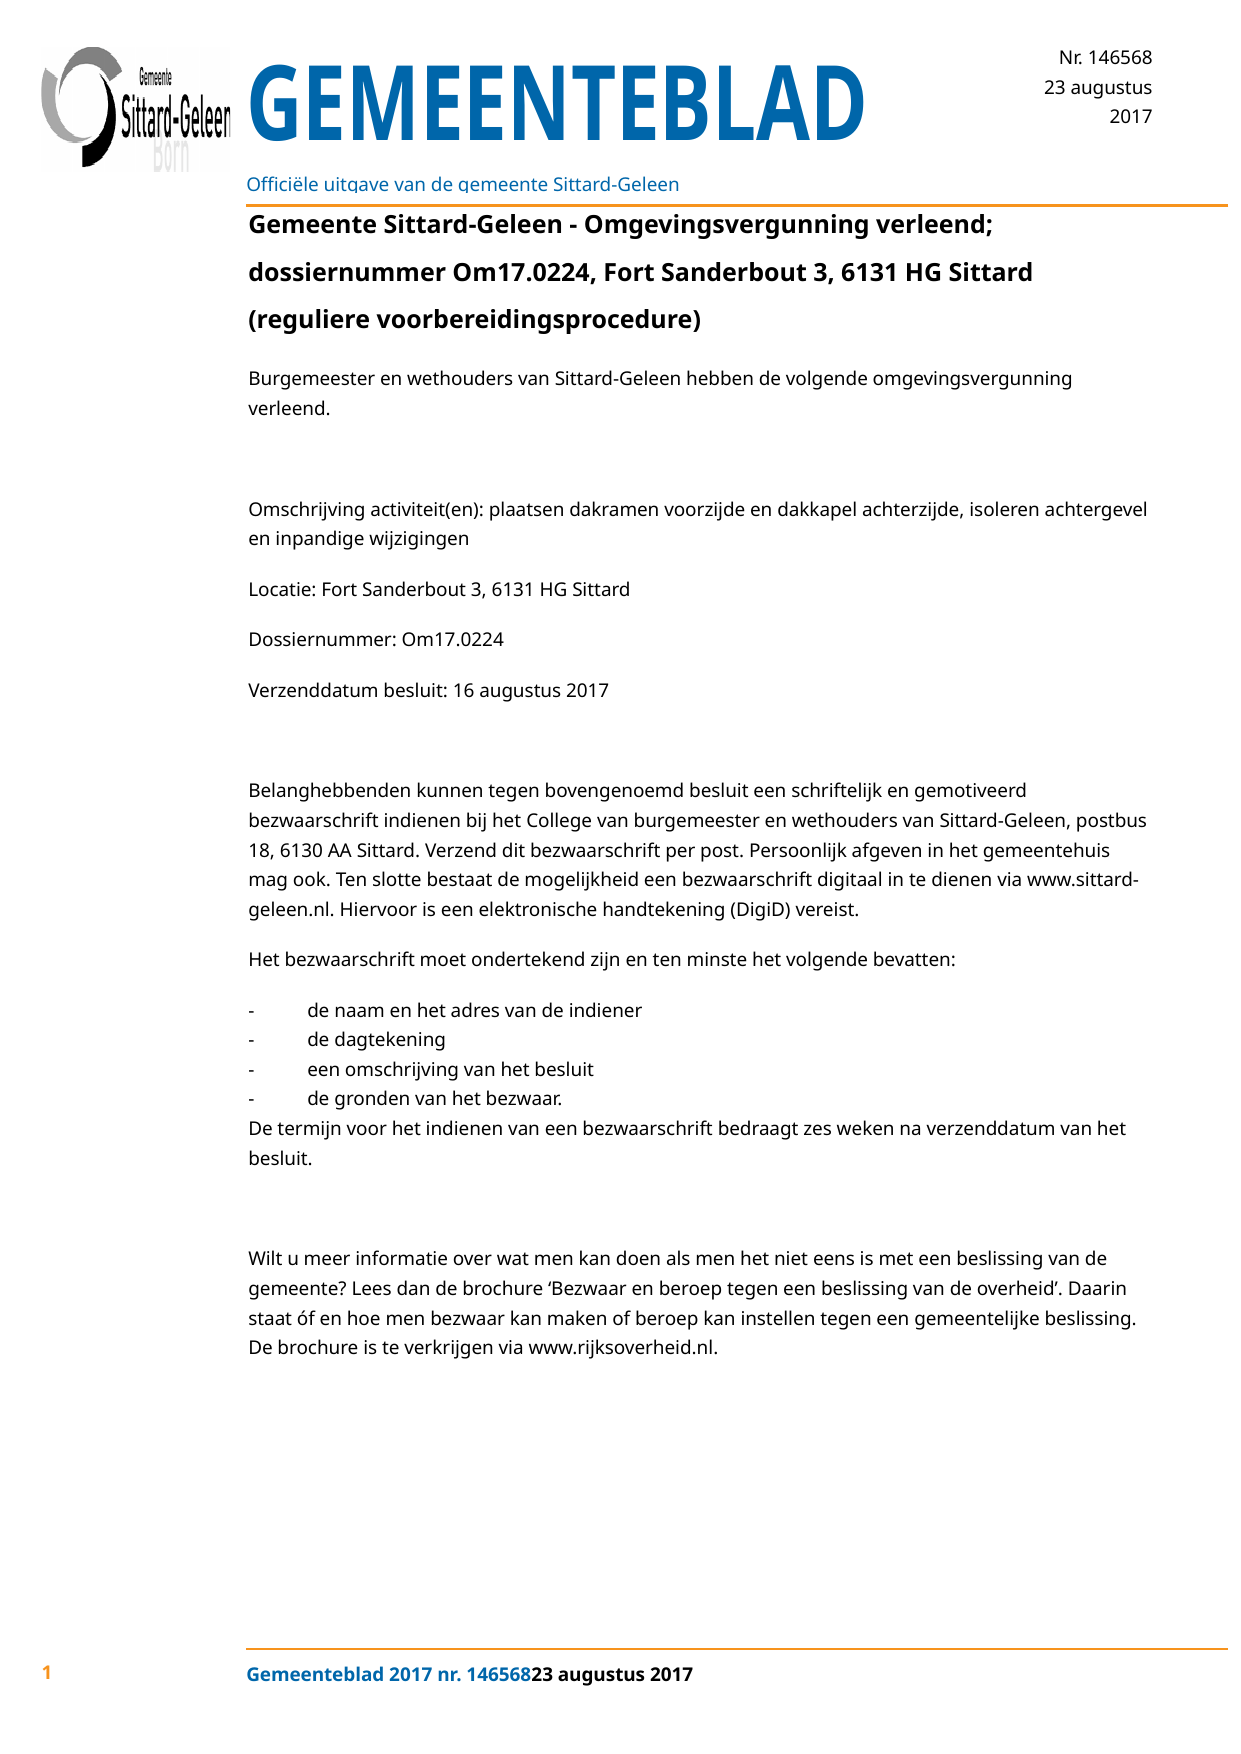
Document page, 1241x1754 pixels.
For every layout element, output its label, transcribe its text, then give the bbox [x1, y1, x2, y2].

text Omschrijving activiteit(en): plaatsen dakramen voorzijde en dakkapel achterzijde, isoleren achtergevel en inpandige wijzigingen [248, 496, 1152, 551]
text Locatie: Fort Sanderbout 3, 6131 HG Sittard [248, 576, 1152, 602]
picture [41, 47, 231, 172]
list de dagtekening [248, 1026, 1152, 1052]
list de naam en het adres van de indiener [248, 997, 1152, 1022]
text Het bezwaarschrift moet ondertekend zijn en ten minste het volgende bevatten: [248, 946, 1152, 972]
text Burgemeester en wethouders van Sittard-Geleen hebben de volgende omgevingsvergunning verleend. [248, 366, 1152, 421]
text Gemeente Sittard-Geleen - Omgevingsvergunning verleend; dossiernummer Om17.0224, Fort Sanderbout 3, 6131 HG Sittard (reguliere voorbereidingsprocedure) [248, 207, 1152, 336]
text Belanghebbenden kunnen tegen bovengenoemd besluit een schriftelijk en gemotiveerd bezwaarschrift indienen bij het College van burgemeester en wethouders van Sittard-Geleen, postbus 18, 6130 AA Sittard. Verzend dit bezwaarschrift per post. Persoonlijk afgeven in het gemeentehuis mag ook. Ten slotte bestaat de mogelijkheid een bezwaarschrift digitaal in te dienen via www.sittard-geleen.nl. Hiervoor is een elektronische handtekening (DigiD) vereist. [248, 778, 1152, 922]
text De termijn voor het indienen van een bezwaarschrift bedraagt zes weken na verzenddatum van het besluit. [248, 1115, 1152, 1170]
text Wilt u meer informatie over wat men kan doen als men het niet eens is met een beslissing van de gemeente? Lees dan de brochure ‘Bezwaar en beroep tegen een beslissing van de overheid’. Daarin staat óf en hoe men bezwaar kan maken of beroep kan instellen tegen een gemeentelijke beslissing. De brochure is te verkrijgen via www.rijksoverheid.nl. [248, 1246, 1152, 1360]
text Verzenddatum besluit: 16 augustus 2017 [248, 677, 1152, 702]
list de gronden van het bezwaar. [248, 1086, 1152, 1111]
text Dossiernummer: Om17.0224 [248, 626, 1152, 652]
list een omschrijving van het besluit [248, 1056, 1152, 1082]
